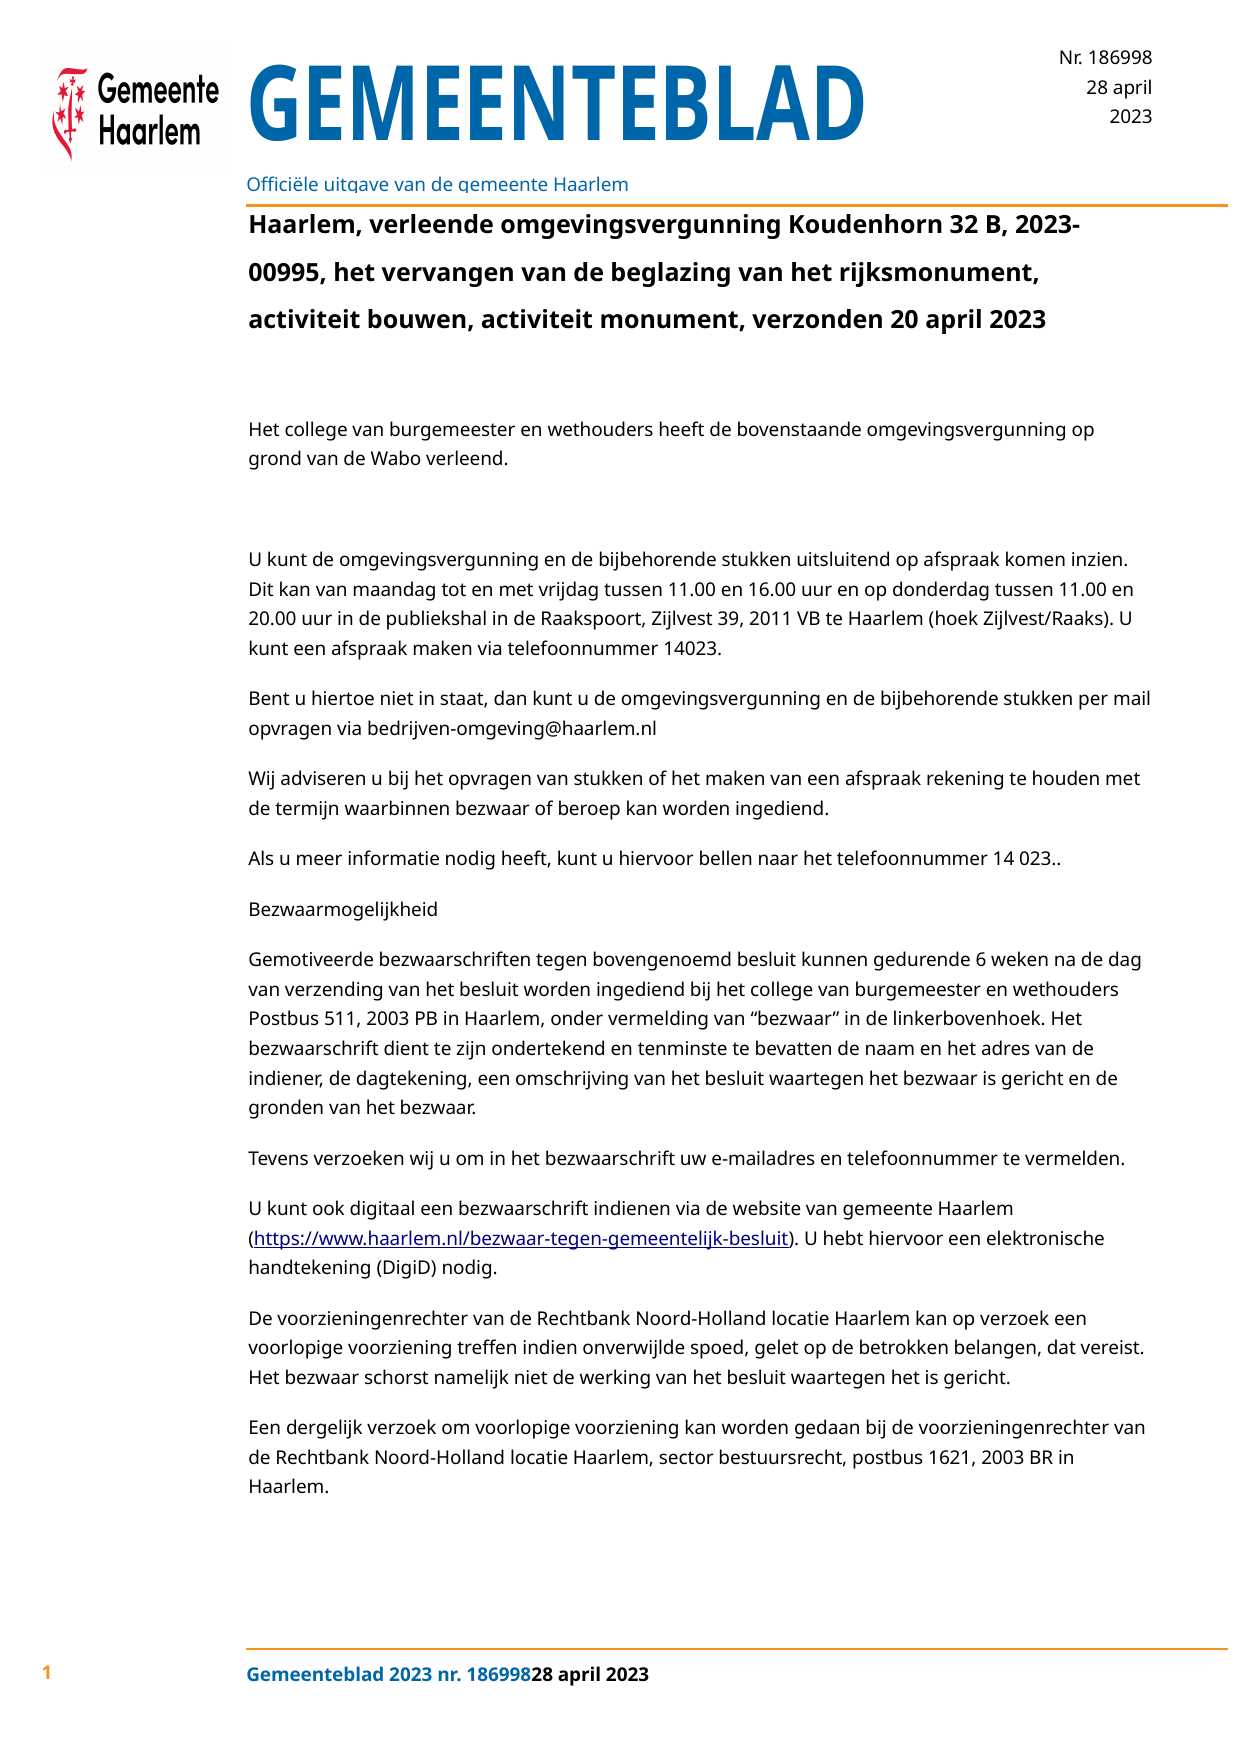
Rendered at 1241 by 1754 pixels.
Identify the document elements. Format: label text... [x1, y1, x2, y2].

text Een dergelijk verzoek om voorlopige voorziening kan worden gedaan bij de voorzieningenrechter van de Rechtbank Noord-Holland locatie Haarlem, sector bestuursrecht, postbus 1621, 2003 BR in Haarlem. [248, 1414, 1152, 1499]
text U kunt ook digitaal een bezwaarschrift indienen via de website van gemeente Haarlem (https://www.haarlem.nl/bezwaar-tegen-gemeentelijk-besluit). U hebt hiervoor een elektronische handtekening (DigiD) nodig. [248, 1195, 1152, 1280]
text Wij adviseren u bij het opvragen van stukken of het maken van een afspraak rekening te houden met de termijn waarbinnen bezwaar of beroep kan worden ingediend. [248, 766, 1152, 821]
text Het college van burgemeester en wethouders heeft de bovenstaande omgevingsvergunning op grond van de Wabo verleend. [248, 416, 1152, 471]
picture [41, 47, 231, 172]
text Haarlem, verleende omgevingsvergunning Koudenhorn 32 B, 2023-00995, het vervangen van de beglazing van het rijksmonument, activiteit bouwen, activiteit monument, verzonden 20 april 2023 [248, 207, 1152, 336]
text Gemotiveerde bezwaarschriften tegen bovengenoemd besluit kunnen gedurende 6 weken na de dag van verzending van het besluit worden ingediend bij het college van burgemeester en wethouders Postbus 511, 2003 PB in Haarlem, onder vermelding van “bezwaar” in de linkerbovenhoek. Het bezwaarschrift dient te zijn ondertekend en tenminste te bevatten de naam en het adres van de indiener, de dagtekening, een omschrijving van het besluit waartegen het bezwaar is gericht en de gronden van het bezwaar. [248, 946, 1152, 1120]
text U kunt de omgevingsvergunning en de bijbehorende stukken uitsluitend op afspraak komen inzien. Dit kan van maandag tot en met vrijdag tussen 11.00 en 16.00 uur en op donderdag tussen 11.00 en 20.00 uur in de publiekshal in de Raakspoort, Zijlvest 39, 2011 VB te Haarlem (hoek Zijlvest/Raaks). U kunt een afspraak maken via telefoonnummer 14023. [248, 546, 1152, 661]
text Tevens verzoeken wij u om in het bezwaarschrift uw e-mailadres en telefoonnummer te vermelden. [248, 1145, 1152, 1170]
text De voorzieningenrechter van de Rechtbank Noord-Holland locatie Haarlem kan op verzoek een voorlopige voorziening treffen indien onverwijlde spoed, gelet op de betrokken belangen, dat vereist. Het bezwaar schorst namelijk niet de werking van het besluit waartegen het is gericht. [248, 1305, 1152, 1389]
text Bent u hiertoe niet in staat, dan kunt u de omgevingsvergunning en de bijbehorende stukken per mail opvragen via bedrijven-omgeving@haarlem.nl [248, 686, 1152, 741]
text Bezwaarmogelijkheid [248, 896, 1152, 922]
text Als u meer informatie nodig heeft, kunt u hiervoor bellen naar het telefoonnummer 14 023.. [248, 846, 1152, 871]
